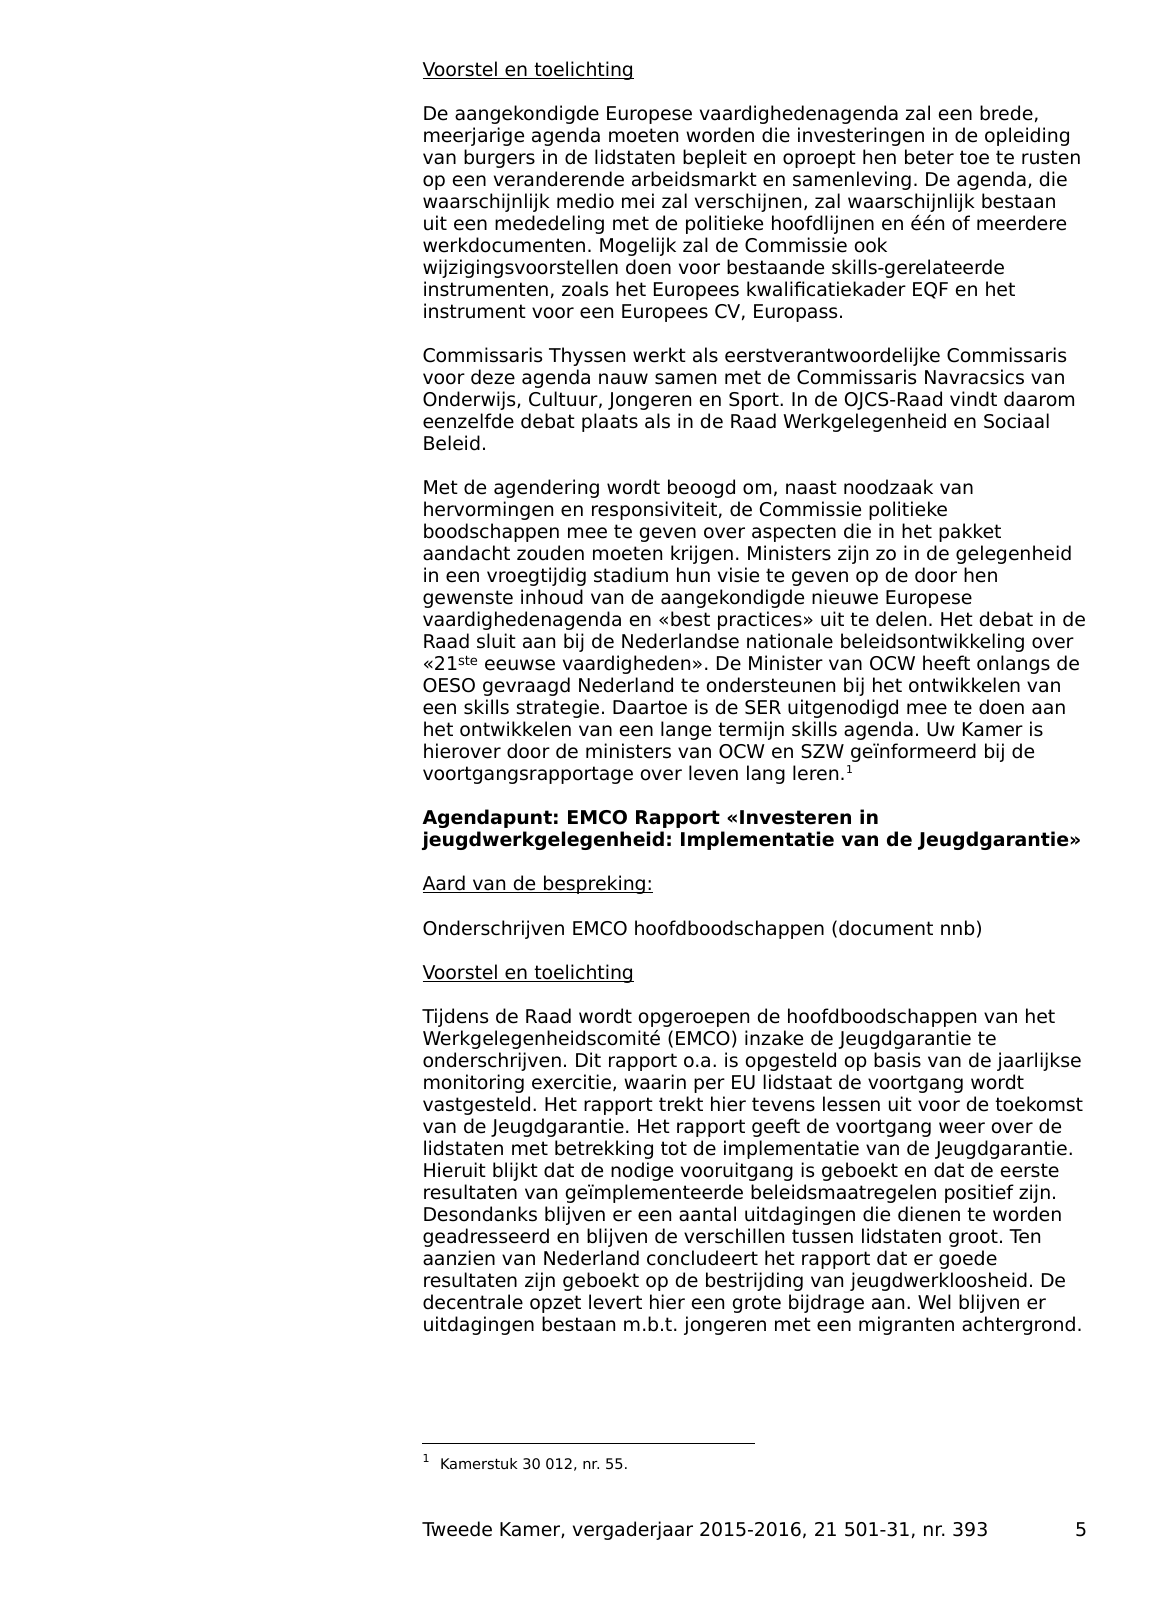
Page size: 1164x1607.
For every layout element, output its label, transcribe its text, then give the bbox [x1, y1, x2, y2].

text Tijdens de Raad wordt opgeroepen de hoofdboodschappen van het Werkgelegenheidscomité (EMCO) inzake de Jeugdgarantie te onderschrijven. Dit rapport o.a. is opgesteld op basis van de jaarlijkse monitoring exercitie, waarin per EU lidstaat de voortgang wordt vastgesteld. Het rapport trekt hier tevens lessen uit voor de toekomst van de Jeugdgarantie. Het rapport geeft de voortgang weer over de lidstaten met betrekking tot de implementatie van de Jeugdgarantie. Hieruit blijkt dat de nodige vooruitgang is geboekt en dat de eerste resultaten van geïmplementeerde beleidsmaatregelen positief zijn. Desondanks blijven er een aantal uitdagingen die dienen te worden geadresseerd en blijven de verschillen tussen lidstaten groot. Ten aanzien van Nederland concludeert het rapport dat er goede resultaten zijn geboekt op de bestrijding van jeugdwerkloosheid. De decentrale opzet levert hier een grote bijdrage aan. Wel blijven er uitdagingen bestaan m.b.t. jongeren met een migranten achtergrond. [422, 1006, 1087, 1336]
text Met de agendering wordt beoogd om, naast noodzaak van hervormingen en responsiviteit, de Commissie politieke boodschappen mee te geven over aspecten die in het pakket aandacht zouden moeten krijgen. Ministers zijn zo in de gelegenheid in een vroegtijdig stadium hun visie te geven op de door hen gewenste inhoud van de aangekondigde nieuwe Europese vaardighedenagenda en «best practices» uit te delen. Het debat in de Raad sluit aan bij de Nederlandse nationale beleidsontwikkeling over «21ste eeuwse vaardigheden». De Minister van OCW heeft onlangs de OESO gevraagd Nederland te ondersteunen bij het ontwikkelen van een skills strategie. Daartoe is de SER uitgenodigd mee te doen aan het ontwikkelen van een lange termijn skills agenda. Uw Kamer is hierover door de ministers van OCW en SZW geïnformeerd bij de voortgangsrapportage over leven lang leren. [422, 477, 1087, 785]
text Commissaris Thyssen werkt als eerstverantwoordelijke Commissaris voor deze agenda nauw samen met de Commissaris Navracsics van Onderwijs, Cultuur, Jongeren en Sport. In de OJCS-Raad vindt daarom eenzelfde debat plaats als in de Raad Werkgelegenheid en Sociaal Beleid. [422, 345, 1087, 455]
subtitle Aard van de bespreking: [422, 873, 1087, 895]
text Kamerstuk 30 012, nr. 55. [422, 1452, 1087, 1474]
text Onderschrijven EMCO hoofdboodschappen (document nnb) [422, 917, 1087, 939]
subtitle Voorstel en toelichting [422, 59, 1087, 81]
text De aangekondigde Europese vaardighedenagenda zal een brede, meerjarige agenda moeten worden die investeringen in de opleiding van burgers in de lidstaten bepleit en oproept hen beter toe te rusten op een veranderende arbeidsmarkt en samenleving. De agenda, die waarschijnlijk medio mei zal verschijnen, zal waarschijnlijk bestaan uit een mededeling met de politieke hoofdlijnen en één of meerdere werkdocumenten. Mogelijk zal de Commissie ook wijzigingsvoorstellen doen voor bestaande skills-gerelateerde instrumenten, zoals het Europees kwalificatiekader EQF en het instrument voor een Europees CV, Europass. [422, 103, 1087, 323]
subtitle Voorstel en toelichting [422, 962, 1087, 984]
subtitle Agendapunt: EMCO Rapport «Investeren in jeugdwerkgelegenheid: Implementatie van de Jeugdgarantie» [422, 807, 1087, 851]
